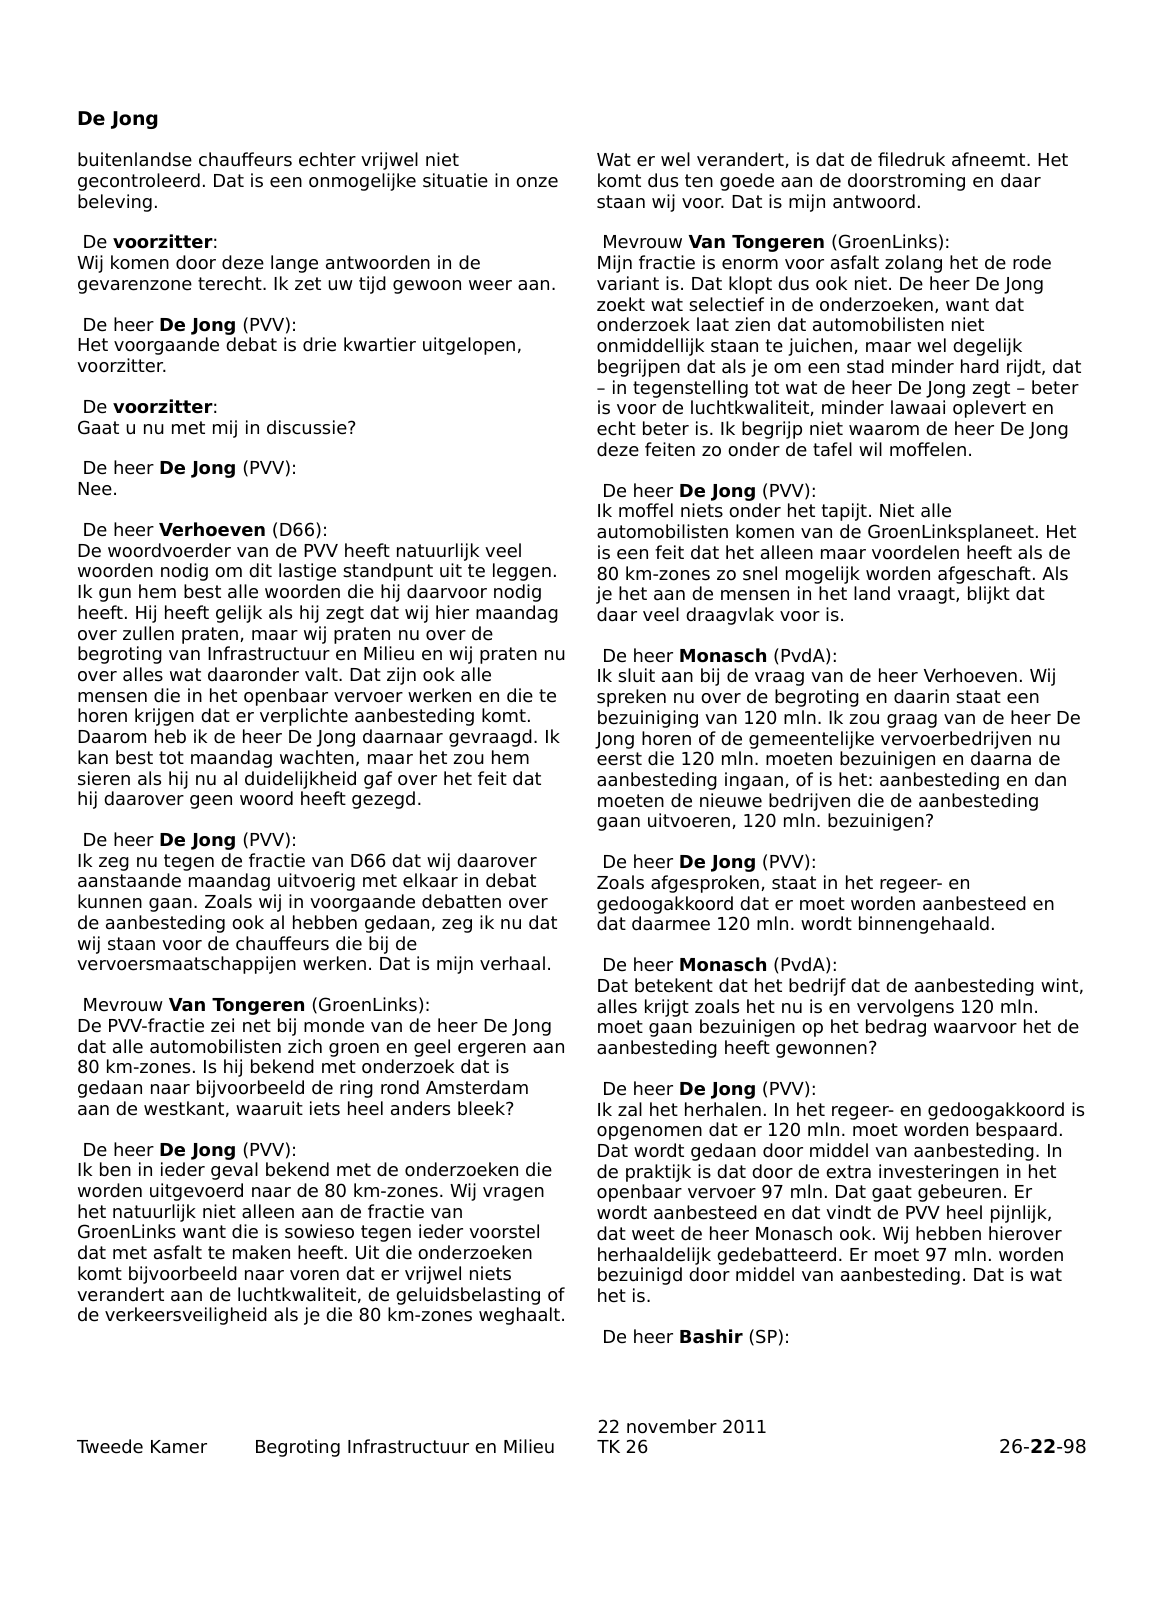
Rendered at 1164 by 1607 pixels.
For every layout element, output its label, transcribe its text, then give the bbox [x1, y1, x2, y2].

text De heer Monasch (PvdA): [596, 955, 1087, 976]
text Mevrouw Van Tongeren (GroenLinks): [77, 995, 567, 1016]
text Gaat u nu met mij in discussie? [77, 417, 567, 438]
text Zoals afgesproken, staat in het regeer- en gedoogakkoord dat er moet worden aanbesteed en dat daarmee 120 mln. wordt binnengehaald. [596, 873, 1087, 935]
text De heer De Jong (PVV): [77, 314, 567, 335]
text De heer De Jong (PVV): [596, 480, 1087, 501]
text De heer De Jong (PVV): [596, 1079, 1087, 1099]
text Mevrouw Van Tongeren (GroenLinks): [596, 232, 1087, 253]
text Wat er wel verandert, is dat de filedruk afneemt. Het komt dus ten goede aan de doorstroming en daar staan wij voor. Dat is mijn antwoord. [596, 150, 1087, 212]
text Ik moffel niets onder het tapijt. Niet alle automobilisten komen van de GroenLinksplaneet. Het is een feit dat het alleen maar voordelen heeft als de 80 km-zones zo snel mogelijk worden afgeschaft. Als je het aan de mensen in het land vraagt, blijkt dat daar veel draagvlak voor is. [596, 501, 1087, 626]
text Mijn fractie is enorm voor asfalt zolang het de rode variant is. Dat klopt dus ook niet. De heer De Jong zoekt wat selectief in de onderzoeken, want dat onderzoek laat zien dat automobilisten niet onmiddellijk staan te juichen, maar wel degelijk begrijpen dat als je om een stad minder hard rijdt, dat – in tegenstelling tot wat de heer De Jong zegt – beter is voor de luchtkwaliteit, minder lawaai oplevert en echt beter is. Ik begrijp niet waarom de heer De Jong deze feiten zo onder de tafel wil moffelen. [596, 253, 1087, 460]
text buitenlandse chauffeurs echter vrijwel niet gecontroleerd. Dat is een onmogelijke situatie in onze beleving. [77, 150, 567, 212]
text De heer Monasch (PvdA): [596, 646, 1087, 666]
text De voorzitter: [77, 397, 567, 417]
text Wij komen door deze lange antwoorden in de gevarenzone terecht. Ik zet uw tijd gewoon weer aan. [77, 253, 567, 294]
text De woordvoerder van de PVV heeft natuurlijk veel woorden nodig om dit lastige standpunt uit te leggen. Ik gun hem best alle woorden die hij daarvoor nodig heeft. Hij heeft gelijk als hij zegt dat wij hier maandag over zullen praten, maar wij praten nu over de begroting van Infrastructuur en Milieu en wij praten nu over alles wat daaronder valt. Dat zijn ook alle mensen die in het openbaar vervoer werken en die te horen krijgen dat er verplichte aanbesteding komt. Daarom heb ik de heer De Jong daarnaar gevraagd. Ik kan best tot maandag wachten, maar het zou hem sieren als hij nu al duidelijkheid gaf over het feit dat hij daarover geen woord heeft gezegd. [77, 540, 567, 810]
text Ik ben in ieder geval bekend met de onderzoeken die worden uitgevoerd naar de 80 km-zones. Wij vragen het natuurlijk niet alleen aan de fractie van GroenLinks want die is sowieso tegen ieder voorstel dat met asfalt te maken heeft. Uit die onderzoeken komt bijvoorbeeld naar voren dat er vrijwel niets verandert aan de luchtkwaliteit, de geluidsbelasting of de verkeersveiligheid als je die 80 km-zones weghaalt. [77, 1160, 567, 1326]
text Ik zal het herhalen. In het regeer- en gedoogakkoord is opgenomen dat er 120 mln. moet worden bespaard. Dat wordt gedaan door middel van aanbesteding. In de praktijk is dat door de extra investeringen in het openbaar vervoer 97 mln. Dat gaat gebeuren. Er wordt aanbesteed en dat vindt de PVV heel pijnlijk, dat weet de heer Monasch ook. Wij hebben hierover herhaaldelijk gedebatteerd. Er moet 97 mln. worden bezuinigd door middel van aanbesteding. Dat is wat het is. [596, 1099, 1087, 1307]
text De heer De Jong (PVV): [77, 458, 567, 479]
text De heer De Jong (PVV): [77, 830, 567, 851]
text Dat betekent dat het bedrijf dat de aanbesteding wint, alles krijgt zoals het nu is en vervolgens 120 mln. moet gaan bezuinigen op het bedrag waarvoor het de aanbesteding heeft gewonnen? [596, 976, 1087, 1059]
text De heer Verhoeven (D66): [77, 520, 567, 540]
text De heer De Jong (PVV): [77, 1139, 567, 1160]
text Het voorgaande debat is drie kwartier uitgelopen, voorzitter. [77, 335, 567, 377]
text De heer De Jong (PVV): [596, 852, 1087, 873]
text Ik zeg nu tegen de fractie van D66 dat wij daarover aanstaande maandag uitvoerig met elkaar in debat kunnen gaan. Zoals wij in voorgaande debatten over de aanbesteding ook al hebben gedaan, zeg ik nu dat wij staan voor de chauffeurs die bij de vervoersmaatschappijen werken. Dat is mijn verhaal. [77, 851, 567, 975]
text De PVV-fractie zei net bij monde van de heer De Jong dat alle automobilisten zich groen en geel ergeren aan 80 km-zones. Is hij bekend met onderzoek dat is gedaan naar bijvoorbeeld de ring rond Amsterdam aan de westkant, waaruit iets heel anders bleek? [77, 1016, 567, 1119]
text De voorzitter: [77, 232, 567, 253]
text Ik sluit aan bij de vraag van de heer Verhoeven. Wij spreken nu over de begroting en daarin staat een bezuiniging van 120 mln. Ik zou graag van de heer De Jong horen of de gemeentelijke vervoerbedrijven nu eerst die 120 mln. moeten bezuinigen en daarna de aanbesteding ingaan, of is het: aanbesteding en dan moeten de nieuwe bedrijven die de aanbesteding gaan uitvoeren, 120 mln. bezuinigen? [596, 666, 1087, 832]
text Nee. [77, 479, 567, 500]
text De heer Bashir (SP): [596, 1327, 1087, 1347]
